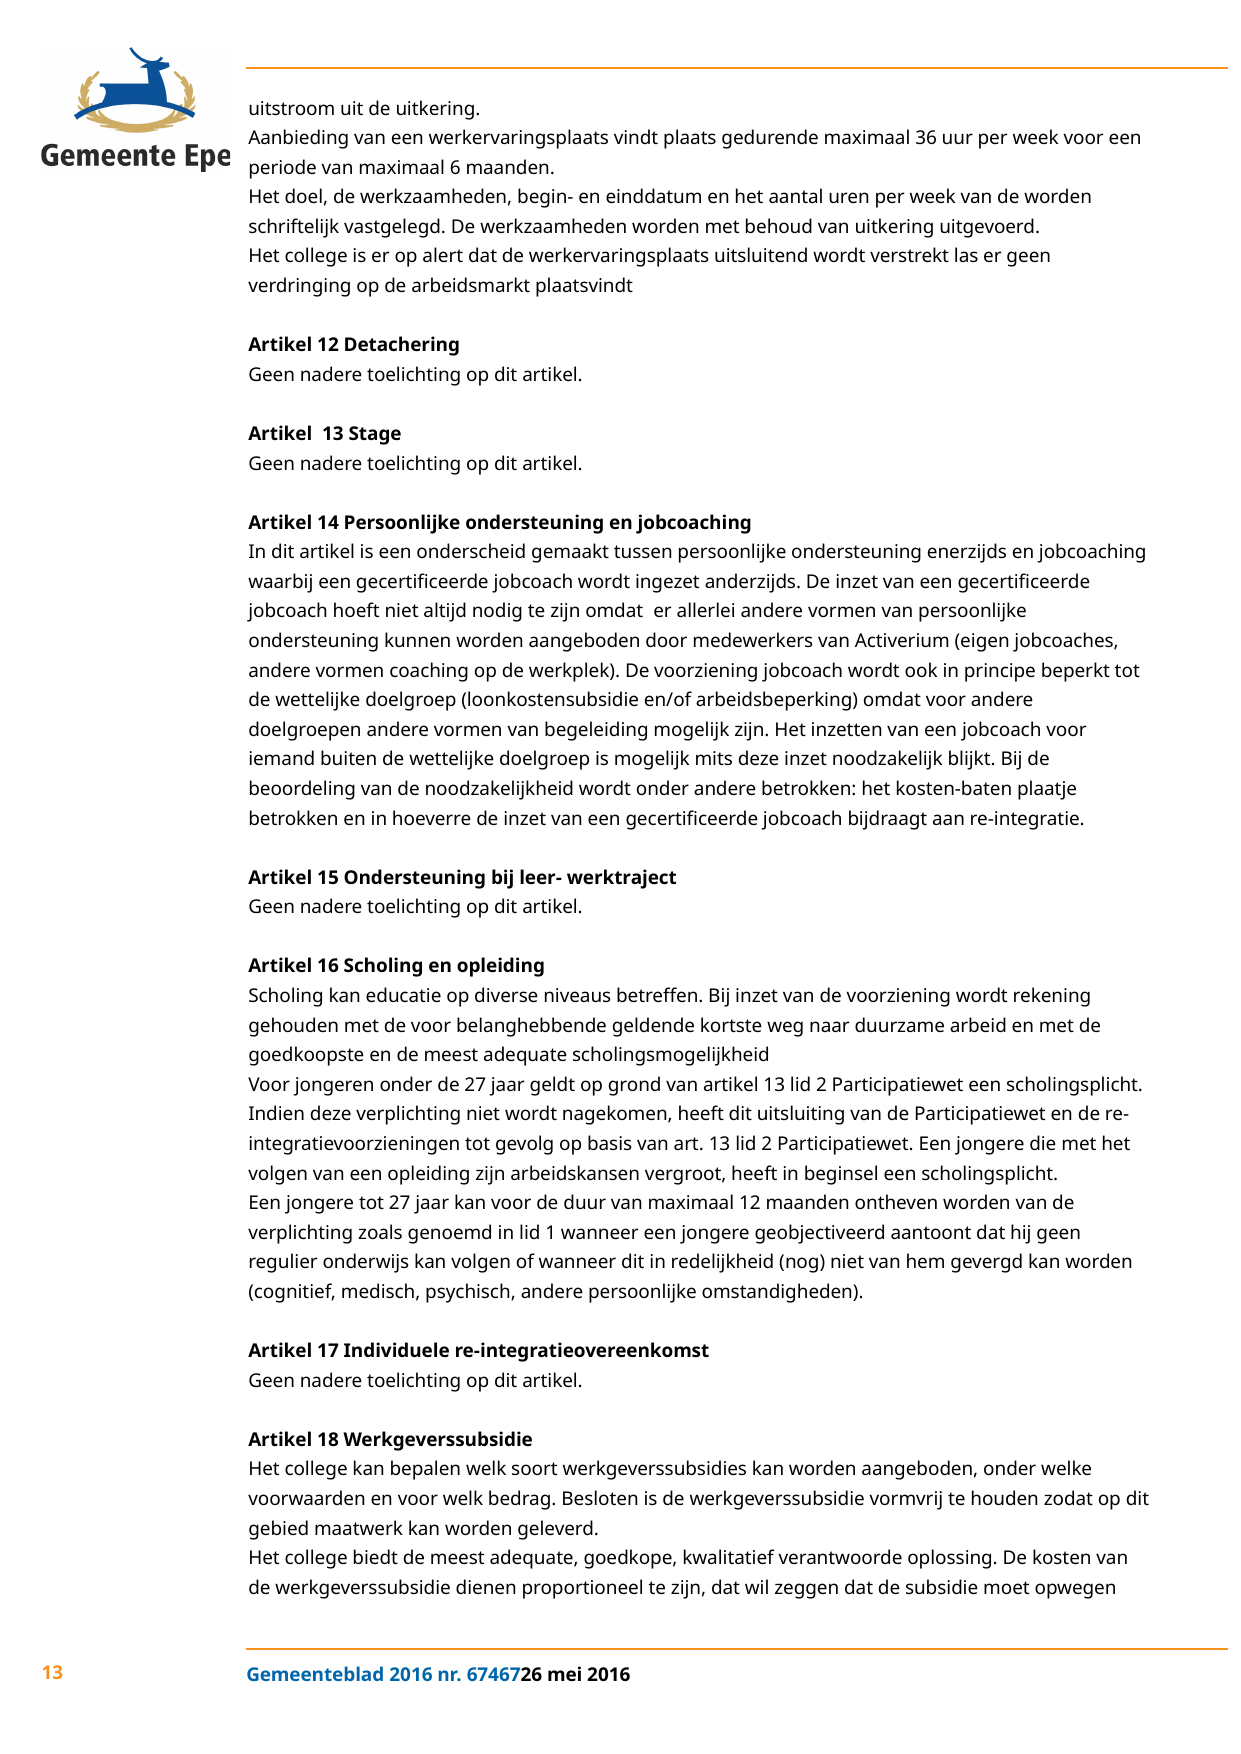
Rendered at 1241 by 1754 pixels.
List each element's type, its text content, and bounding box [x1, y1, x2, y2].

text Artikel 14 Persoonlijke ondersteuning en jobcoaching [248, 509, 1152, 535]
text Artikel 17 Individuele re-integratieovereenkomst [248, 1337, 1152, 1363]
text Artikel 16 Scholing en opleiding [248, 953, 1152, 978]
text Een jongere tot 27 jaar kan voor de duur van maximaal 12 maanden ontheven worden van de verplichting zoals genoemd in lid 1 wanneer een jongere geobjectiveerd aantoont dat hij geen regulier onderwijs kan volgen of wanneer dit in redelijkheid (nog) niet van hem gevergd kan worden (cognitief, medisch, psychisch, andere persoonlijke omstandigheden). [248, 1189, 1152, 1304]
text Geen nadere toelichting op dit artikel. [248, 450, 1152, 476]
text Het college biedt de meest adequate, goedkope, kwalitatief verantwoorde oplossing. De kosten van de werkgeverssubsidie dienen proportioneel te zijn, dat wil zeggen dat de subsidie moet opwegen [248, 1544, 1152, 1600]
text Geen nadere toelichting op dit artikel. [248, 1367, 1152, 1393]
text Artikel 12 Detachering [248, 331, 1152, 357]
text Scholing kan educatie op diverse niveaus betreffen. Bij inzet van de voorziening wordt rekening gehouden met de voor belanghebbende geldende kortste weg naar duurzame arbeid en met de goedkoopste en de meest adequate scholingsmogelijkheid [248, 982, 1152, 1067]
picture [41, 47, 231, 172]
text Het college is er op alert dat de werkervaringsplaats uitsluitend wordt verstrekt las er geen verdringing op de arbeidsmarkt plaatsvindt [248, 243, 1152, 298]
text Het doel, de werkzaamheden, begin- en einddatum en het aantal uren per week van de worden schriftelijk vastgelegd. De werkzaamheden worden met behoud van uitkering uitgevoerd. [248, 183, 1152, 239]
text Geen nadere toelichting op dit artikel. [248, 361, 1152, 387]
text Het college kan bepalen welk soort werkgeverssubsidies kan worden aangeboden, onder welke voorwaarden en voor welk bedrag. Besloten is de werkgeverssubsidie vormvrij te houden zodat op dit gebied maatwerk kan worden geleverd. [248, 1456, 1152, 1541]
text Voor jongeren onder de 27 jaar geldt op grond van artikel 13 lid 2 Participatiewet een scholingsplicht. Indien deze verplichting niet wordt nagekomen, heeft dit uitsluiting van de Participatiewet en de re-integratievoorzieningen tot gevolg op basis van art. 13 lid 2 Participatiewet. Een jongere die met het volgen van een opleiding zijn arbeidskansen vergroot, heeft in beginsel een scholingsplicht. [248, 1071, 1152, 1186]
text Artikel 18 Werkgeverssubsidie [248, 1426, 1152, 1452]
text Artikel 13 Stage [248, 420, 1152, 446]
text In dit artikel is een onderscheid gemaakt tussen persoonlijke ondersteuning enerzijds en jobcoaching waarbij een gecertificeerde jobcoach wordt ingezet anderzijds. De inzet van een gecertificeerde jobcoach hoeft niet altijd nodig te zijn omdat er allerlei andere vormen van persoonlijke ondersteuning kunnen worden aangeboden door medewerkers van Activerium (eigen jobcoaches, andere vormen coaching op de werkplek). De voorziening jobcoach wordt ook in principe beperkt tot de wettelijke doelgroep (loonkostensubsidie en/of arbeidsbeperking) omdat voor andere doelgroepen andere vormen van begeleiding mogelijk zijn. Het inzetten van een jobcoach voor iemand buiten de wettelijke doelgroep is mogelijk mits deze inzet noodzakelijk blijkt. Bij de beoordeling van de noodzakelijkheid wordt onder andere betrokken: het kosten-baten plaatje betrokken en in hoeverre de inzet van een gecertificeerde jobcoach bijdraagt aan re-integratie. [248, 538, 1152, 831]
text Aanbieding van een werkervaringsplaats vindt plaats gedurende maximaal 36 uur per week voor een periode van maximaal 6 maanden. [248, 124, 1152, 180]
text Geen nadere toelichting op dit artikel. [248, 893, 1152, 919]
text Artikel 15 Ondersteuning bij leer- werktraject [248, 864, 1152, 890]
text uitstroom uit de uitkering. [248, 95, 1152, 121]
